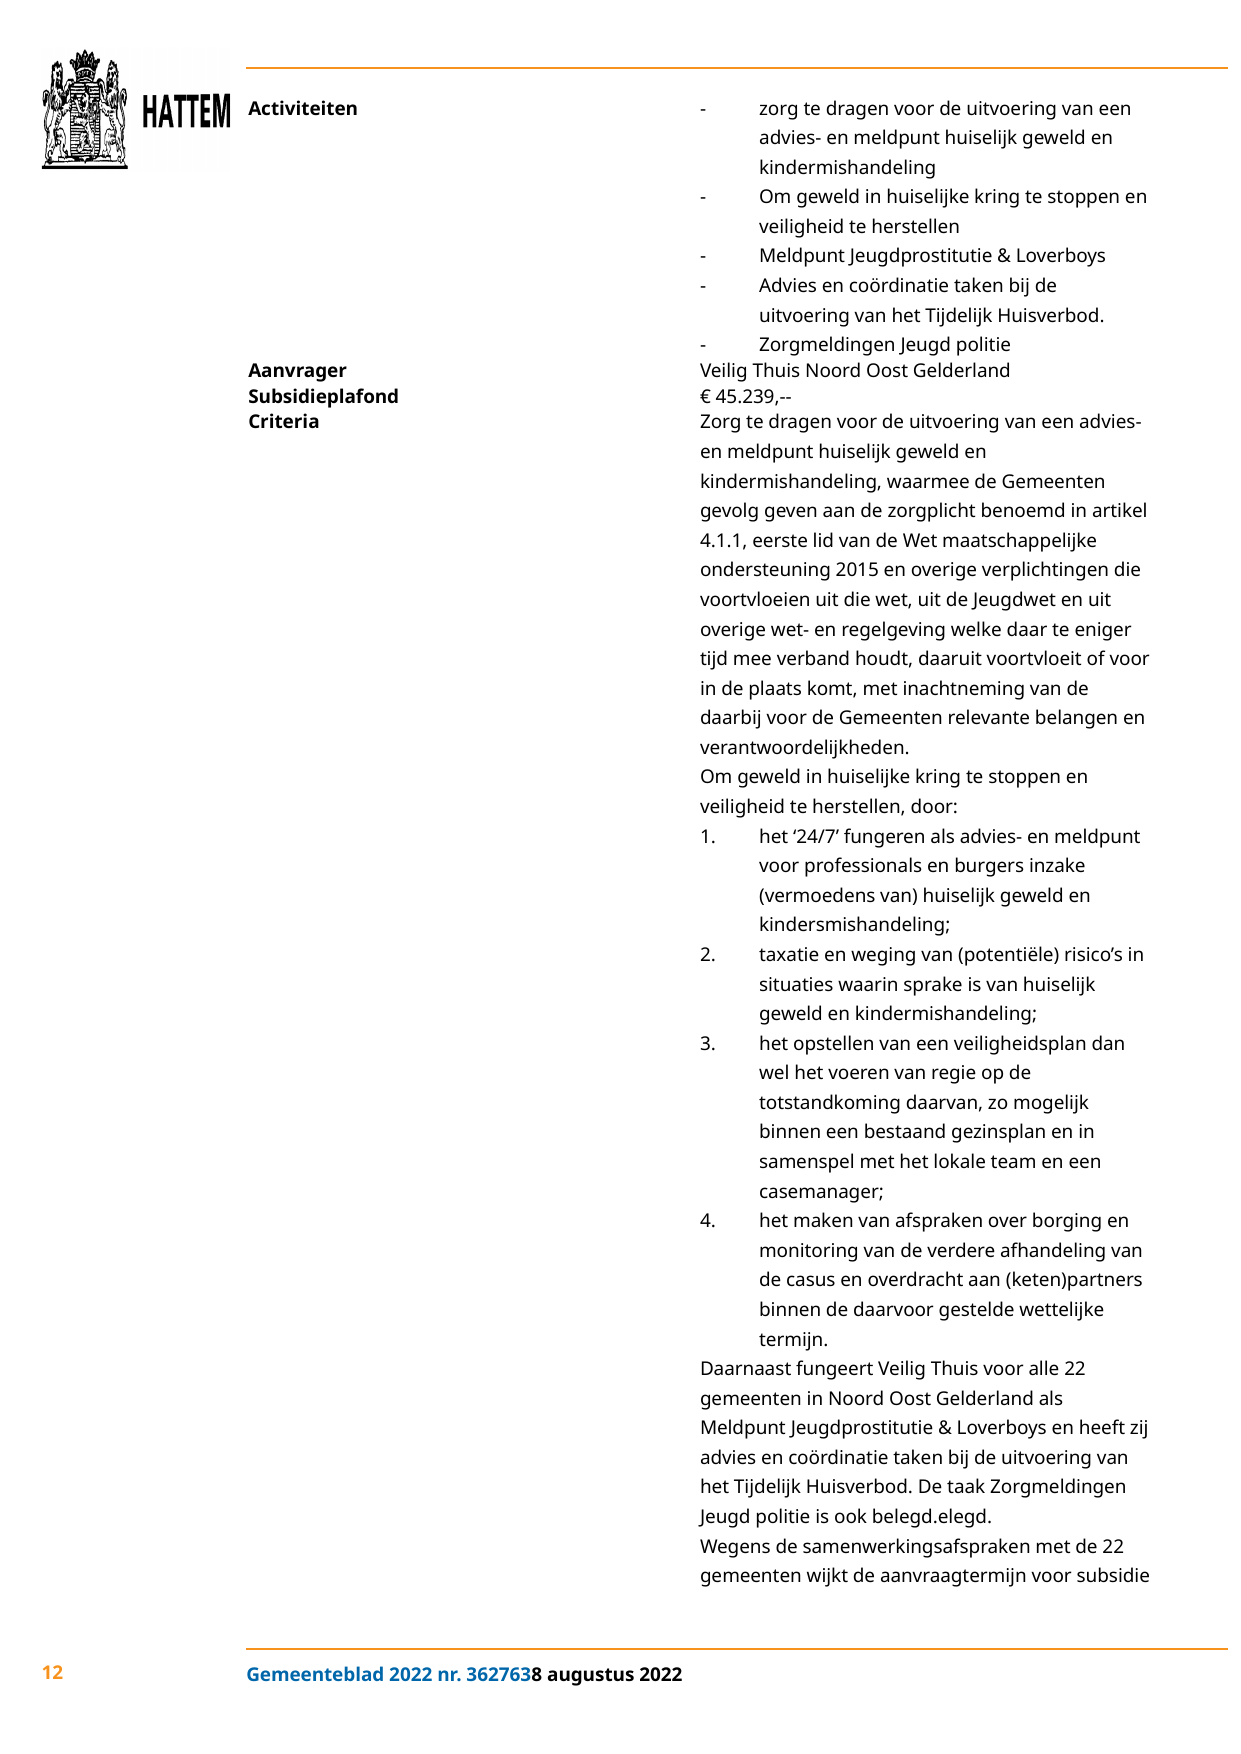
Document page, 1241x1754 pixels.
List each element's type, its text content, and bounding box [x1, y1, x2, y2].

table_cell zorg te dragen voor de uitvoering van een advies- en meldpunt huiselijk geweld en kindermishandeling Om geweld in huiselijke kring te stoppen en veiligheid te herstellen Meldpunt Jeugdprostitutie & Loverboys Advies en coördinatie taken bij de uitvoering van het Tijdelijk Huisverbod. Zorgmeldingen Jeugd politie [700, 95, 1152, 357]
table_cell Subsidieplafond [248, 383, 700, 409]
picture [41, 47, 231, 172]
table_cell € 45.239,-- [700, 383, 1152, 409]
table_cell Aanvrager [248, 357, 700, 383]
table_cell Criteria [248, 409, 700, 1588]
table_cell Zorg te dragen voor de uitvoering van een advies- en meldpunt huiselijk geweld en kindermishandeling, waarmee de Gemeenten gevolg geven aan de zorgplicht benoemd in artikel 4.1.1, eerste lid van de Wet maatschappelijke ondersteuning 2015 en overige verplichtingen die voortvloeien uit die wet, uit de Jeugdwet en uit overige wet- en regelgeving welke daar te eniger tijd mee verband houdt, daaruit voortvloeit of voor in de plaats komt, met inachtneming van de daarbij voor de Gemeenten relevante belangen en verantwoordelijkheden. Om geweld in huiselijke kring te stoppen en veiligheid te herstellen, door: het ‘24/7’ fungeren als advies- en meldpunt voor professionals en burgers inzake (vermoedens van) huiselijk geweld en kindersmishandeling; taxatie en weging van (potentiële) risico’s in situaties waarin sprake is van huiselijk geweld en kindermishandeling; het opstellen van een veiligheidsplan dan wel het voeren van regie op de totstandkoming daarvan, zo mogelijk binnen een bestaand gezinsplan en in samenspel met het lokale team en een casemanager; het maken van afspraken over borging en monitoring van de verdere afhandeling van de casus en overdracht aan (keten)partners binnen de daarvoor gestelde wettelijke termijn. Daarnaast fungeert Veilig Thuis voor alle 22 gemeenten in Noord Oost Gelderland als Meldpunt Jeugdprostitutie & Loverboys en heeft zij advies en coördinatie taken bij de uitvoering van het Tijdelijk Huisverbod. De taak Zorgmeldingen Jeugd politie is ook belegd.elegd. Wegens de samenwerkingsafspraken met de 22 gemeenten wijkt de aanvraagtermijn voor subsidie [700, 409, 1152, 1588]
table_cell Activiteiten [248, 95, 700, 357]
table_cell Veilig Thuis Noord Oost Gelderland [700, 357, 1152, 383]
